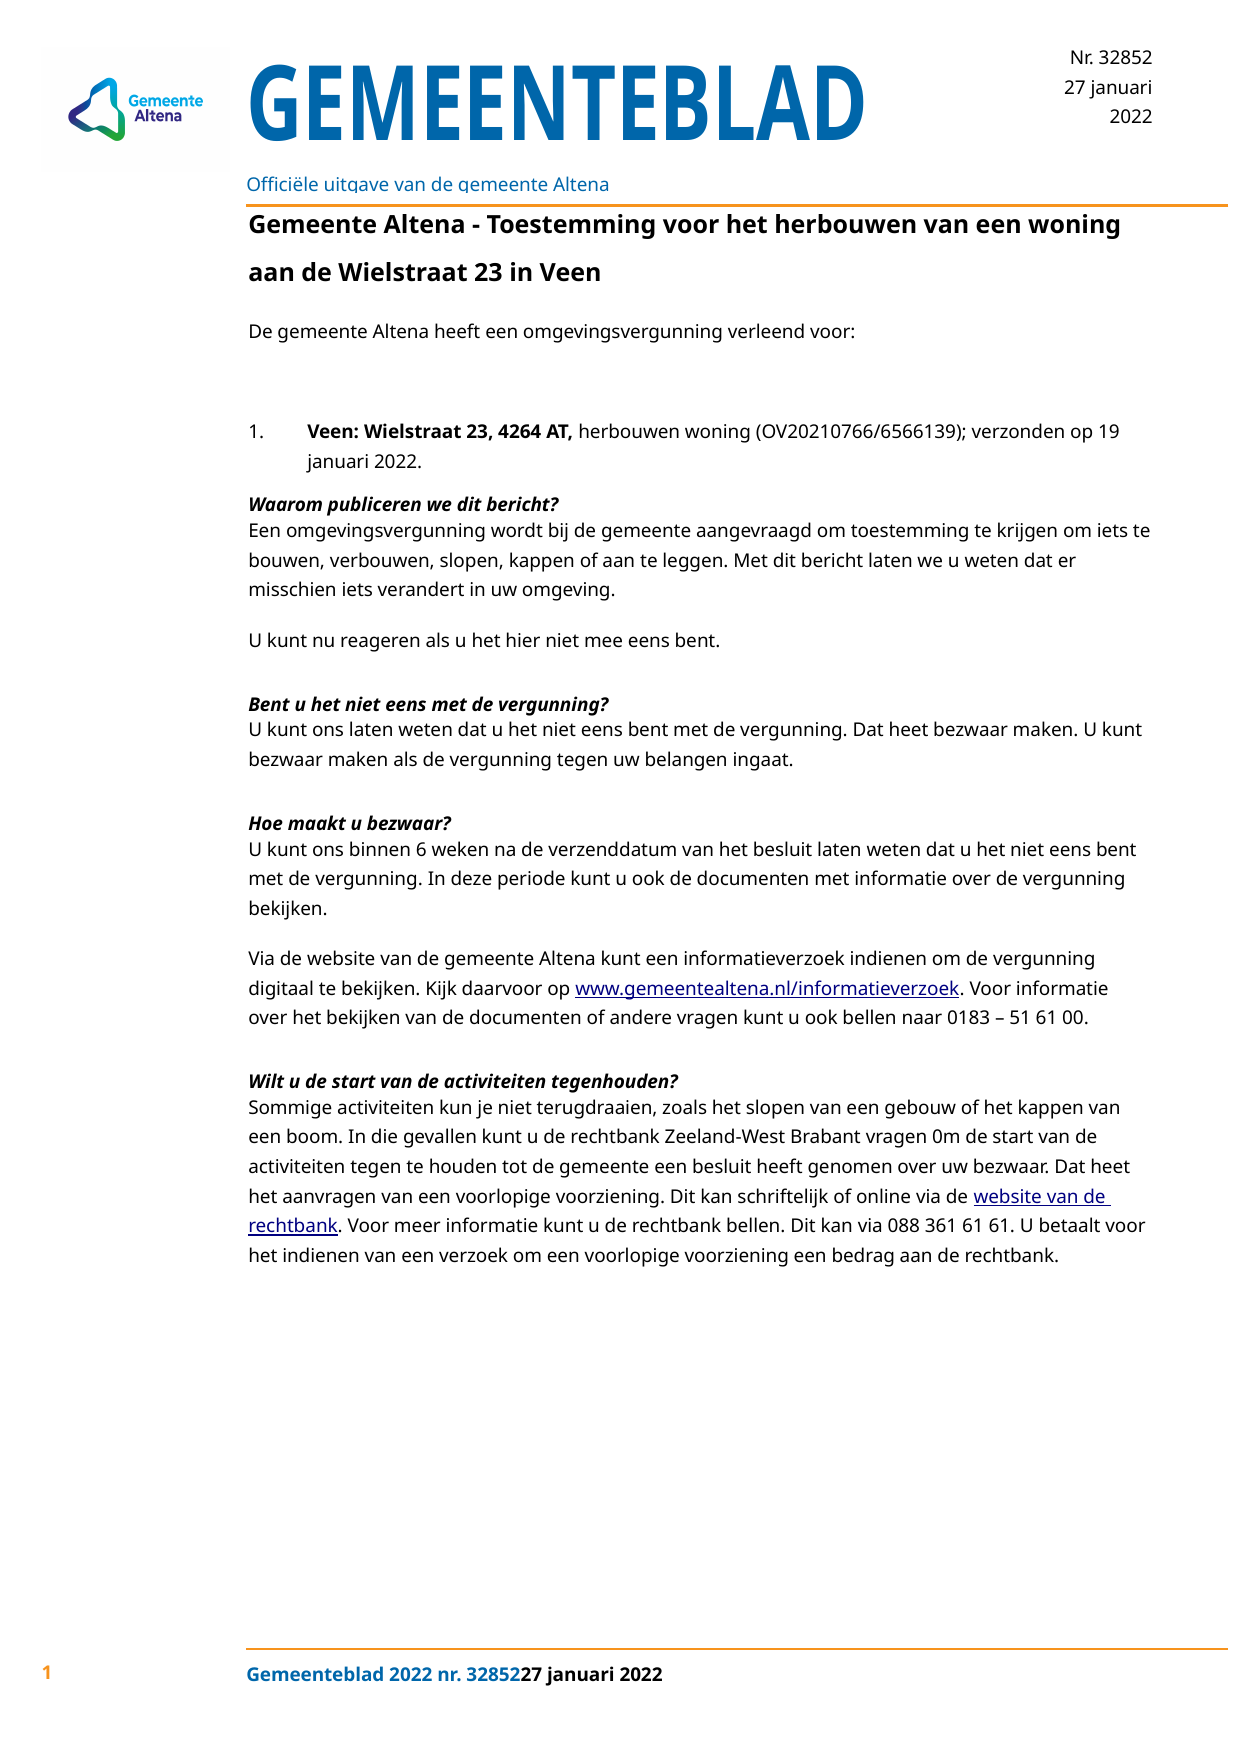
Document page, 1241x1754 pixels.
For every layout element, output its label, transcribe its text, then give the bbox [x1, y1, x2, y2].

picture [41, 47, 231, 172]
text U kunt nu reageren als u het hier niet mee eens bent. [248, 627, 1152, 652]
text Via de website van de gemeente Altena kunt een informatieverzoek indienen om de vergunning digitaal te bekijken. Kijk daarvoor op www.gemeentealtena.nl/informatieverzoek. Voor informatie over het bekijken van de documenten of andere vragen kunt u ook bellen naar 0183 – 51 61 00. [248, 945, 1152, 1030]
text Gemeente Altena - Toestemming voor het herbouwen van een woning aan de Wielstraat 23 in Veen [248, 207, 1152, 288]
text Waarom publiceren we dit bericht? [248, 491, 1152, 517]
text De gemeente Altena heeft een omgevingsvergunning verleend voor: [248, 318, 1152, 344]
text Sommige activiteiten kun je niet terugdraaien, zoals het slopen van een gebouw of het kappen van een boom. In die gevallen kunt u de rechtbank Zeeland-West Brabant vragen 0m de start van de activiteiten tegen te houden tot de gemeente een besluit heeft genomen over uw bezwaar. Dat heet het aanvragen van een voorlopige voorziening. Dit kan schriftelijk of online via de website van de rechtbank. Voor meer informatie kunt u de rechtbank bellen. Dit kan via 088 361 61 61. U betaalt voor het indienen van een verzoek om een voorlopige voorziening een bedrag aan de rechtbank. [248, 1094, 1152, 1268]
text Een omgevingsvergunning wordt bij de gemeente aangevraagd om toestemming te krijgen om iets te bouwen, verbouwen, slopen, kappen of aan te leggen. Met dit bericht laten we u weten dat er misschien iets verandert in uw omgeving. [248, 517, 1152, 602]
text U kunt ons laten weten dat u het niet eens bent met de vergunning. Dat heet bezwaar maken. U kunt bezwaar maken als de vergunning tegen uw belangen ingaat. [248, 716, 1152, 772]
text Hoe maakt u bezwaar? [248, 810, 1152, 836]
text Bent u het niet eens met de vergunning? [248, 691, 1152, 716]
text U kunt ons binnen 6 weken na de verzenddatum van het besluit laten weten dat u het niet eens bent met de vergunning. In deze periode kunt u ook de documenten met informatie over de vergunning bekijken. [248, 836, 1152, 921]
text Wilt u de start van de activiteiten tegenhouden? [248, 1068, 1152, 1094]
list Veen: Wielstraat 23, 4264 AT, herbouwen woning (OV20210766/6566139); verzonden op 19 januari 2022. [248, 419, 1152, 474]
